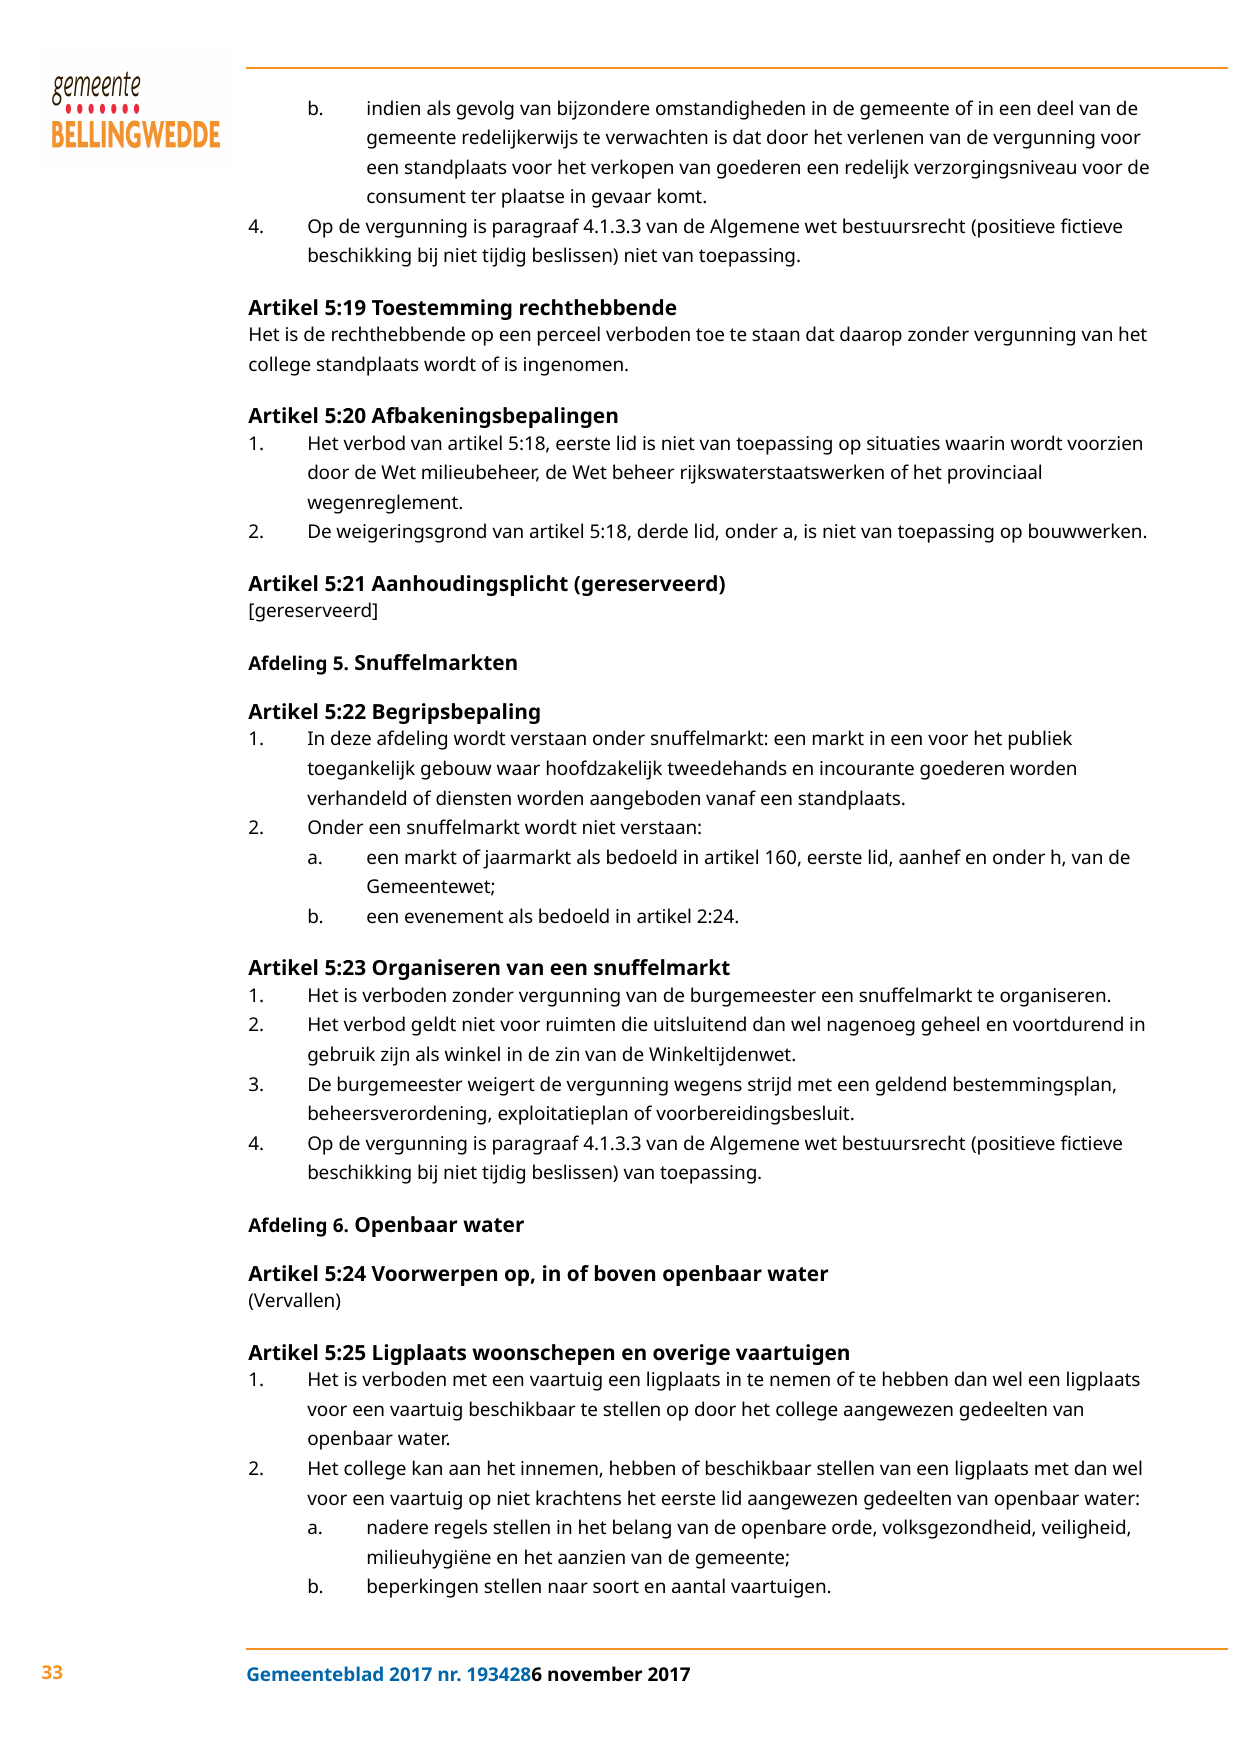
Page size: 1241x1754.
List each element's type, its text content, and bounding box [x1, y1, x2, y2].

text Artikel 5:25 Ligplaats woonschepen en overige vaartuigen [248, 1338, 1152, 1366]
text Afdeling 6. Openbaar water [248, 1210, 1152, 1238]
list een markt of jaarmarkt als bedoeld in artikel 160, eerste lid, aanhef en onder h, van de Gemeentewet; [307, 844, 1152, 899]
text Artikel 5:22 Begripsbepaling [248, 697, 1152, 726]
text Afdeling 5. Snuffelmarkten [248, 648, 1152, 676]
list Het is verboden zonder vergunning van de burgemeester een snuffelmarkt te organiseren. [248, 982, 1152, 1008]
text Artikel 5:21 Aanhoudingsplicht (gereserveerd) [248, 569, 1152, 598]
list In deze afdeling wordt verstaan onder snuffelmarkt: een markt in een voor het publiek toegankelijk gebouw waar hoofdzakelijk tweedehands en incourante goederen worden verhandeld of diensten worden aangeboden vanaf een standplaats. [248, 726, 1152, 811]
list nadere regels stellen in het belang van de openbare orde, volksgezondheid, veiligheid, milieuhygiëne en het aanzien van de gemeente; [307, 1514, 1152, 1569]
picture [41, 47, 231, 172]
list Het verbod van artikel 5:18, eerste lid is niet van toepassing op situaties waarin wordt voorzien door de Wet milieubeheer, de Wet beheer rijkswaterstaatswerken of het provinciaal wegenreglement. [248, 430, 1152, 515]
list Onder een snuffelmarkt wordt niet verstaan: [248, 814, 1152, 840]
list Het is verboden met een vaartuig een ligplaats in te nemen of te hebben dan wel een ligplaats voor een vaartuig beschikbaar te stellen op door het college aangewezen gedeelten van openbaar water. [248, 1366, 1152, 1451]
list Op de vergunning is paragraaf 4.1.3.3 van de Algemene wet bestuursrecht (positieve fictieve beschikking bij niet tijdig beslissen) niet van toepassing. [248, 213, 1152, 268]
list indien als gevolg van bijzondere omstandigheden in de gemeente of in een deel van de gemeente redelijkerwijs te verwachten is dat door het verlenen van de vergunning voor een standplaats voor het verkopen van goederen een redelijk verzorgingsniveau voor de consument ter plaatse in gevaar komt. [307, 95, 1152, 209]
text Het is de rechthebbende op een perceel verboden toe te staan dat daarop zonder vergunning van het college standplaats wordt of is ingenomen. [248, 322, 1152, 377]
text (Vervallen) [248, 1287, 1152, 1313]
text Artikel 5:24 Voorwerpen op, in of boven openbaar water [248, 1259, 1152, 1287]
text [gereserveerd] [248, 598, 1152, 623]
list een evenement als bedoeld in artikel 2:24. [307, 903, 1152, 929]
text Artikel 5:20 Afbakeningsbepalingen [248, 402, 1152, 430]
list Op de vergunning is paragraaf 4.1.3.3 van de Algemene wet bestuursrecht (positieve fictieve beschikking bij niet tijdig beslissen) van toepassing. [248, 1130, 1152, 1185]
list beperkingen stellen naar soort en aantal vaartuigen. [307, 1573, 1152, 1599]
text Artikel 5:19 Toestemming rechthebbende [248, 293, 1152, 322]
text Artikel 5:23 Organiseren van een snuffelmarkt [248, 953, 1152, 982]
list De weigeringsgrond van artikel 5:18, derde lid, onder a, is niet van toepassing op bouwwerken. [248, 519, 1152, 544]
list De burgemeester weigert de vergunning wegens strijd met een geldend bestemmingsplan, beheersverordening, exploitatieplan of voorbereidingsbesluit. [248, 1071, 1152, 1126]
list Het college kan aan het innemen, hebben of beschikbaar stellen van een ligplaats met dan wel voor een vaartuig op niet krachtens het eerste lid aangewezen gedeelten van openbaar water: [248, 1455, 1152, 1510]
list Het verbod geldt niet voor ruimten die uitsluitend dan wel nagenoeg geheel en voortdurend in gebruik zijn als winkel in de zin van de Winkeltijdenwet. [248, 1012, 1152, 1067]
